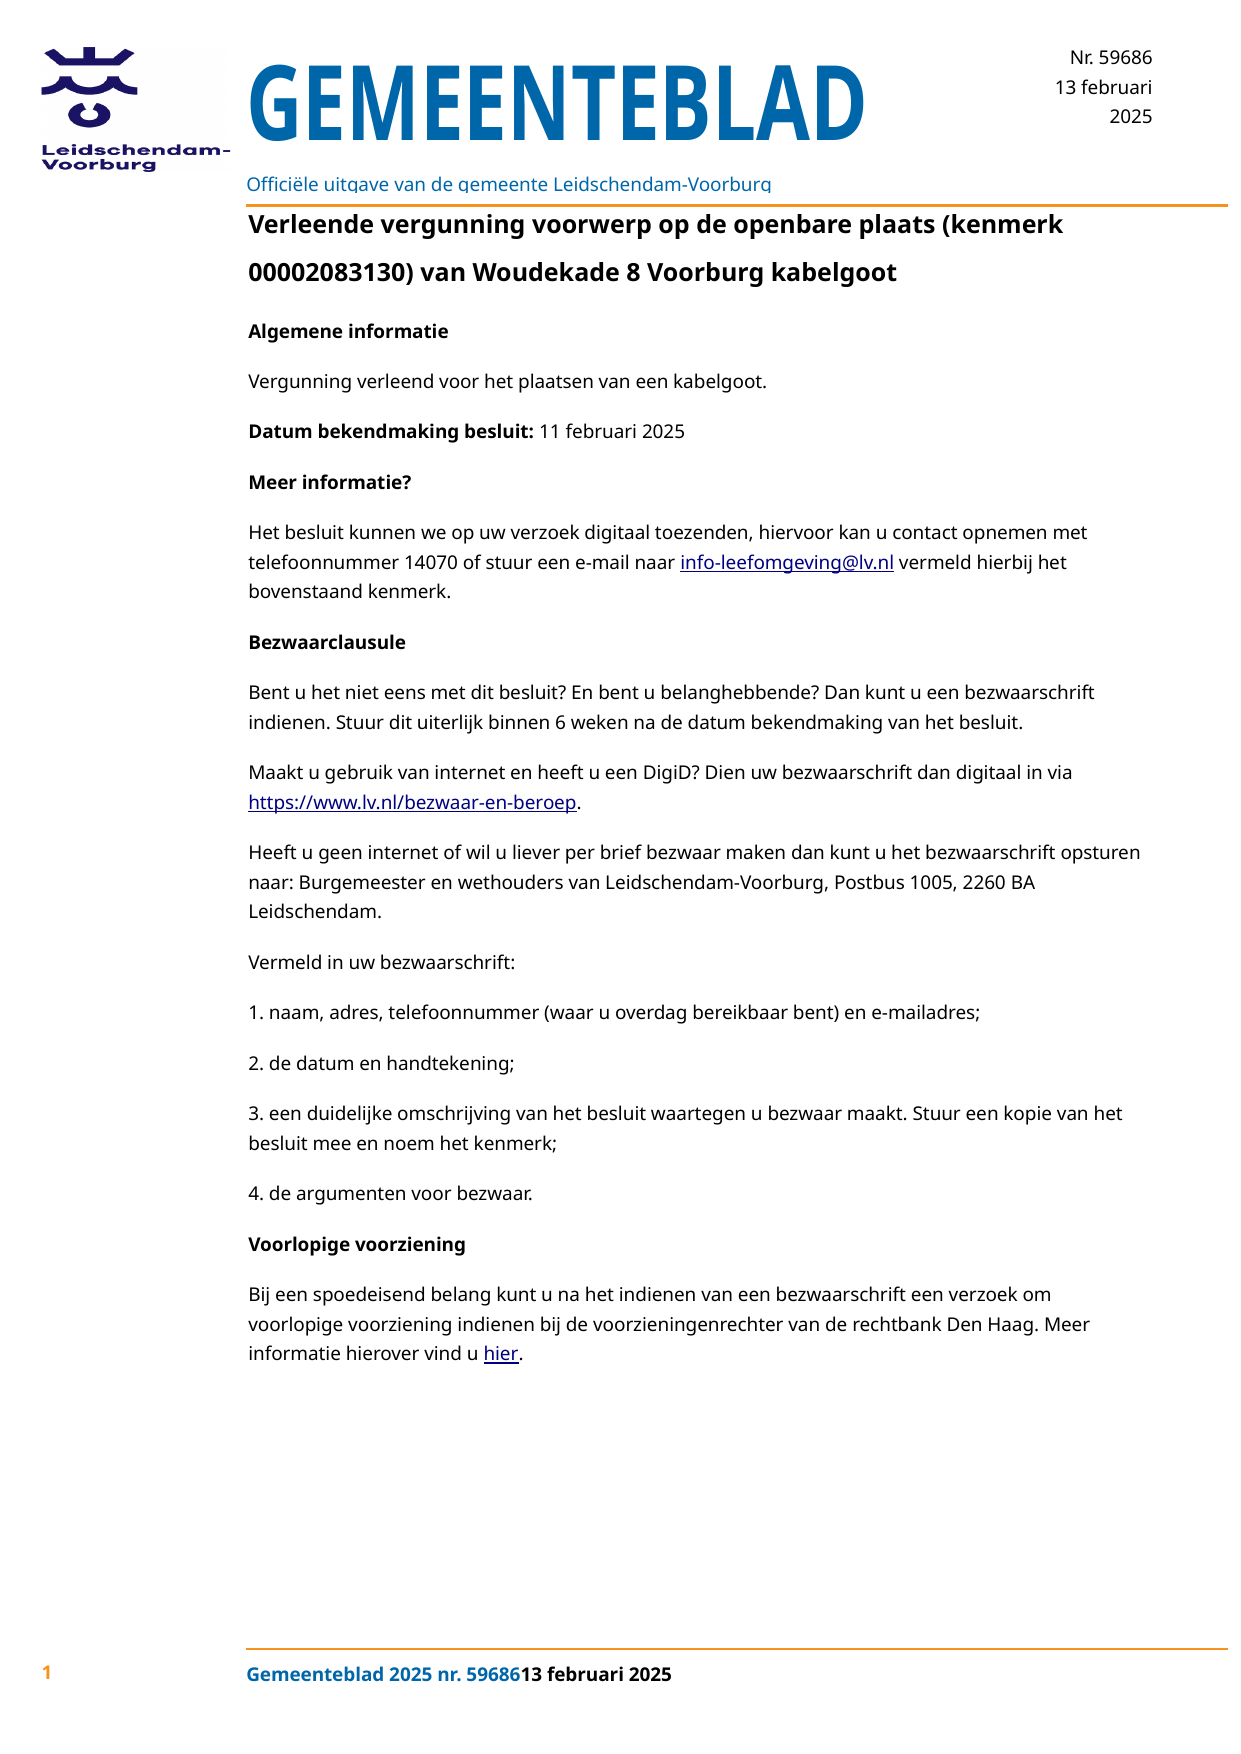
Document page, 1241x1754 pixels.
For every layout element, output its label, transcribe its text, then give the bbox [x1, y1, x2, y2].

text 2. de datum en handtekening; [248, 1050, 1152, 1076]
picture [41, 47, 231, 172]
text Bij een spoedeisend belang kunt u na het indienen van een bezwaarschrift een verzoek om voorlopige voorziening indienen bij de voorzieningenrechter van de rechtbank Den Haag. Meer informatie hierover vind u hier. [248, 1281, 1152, 1366]
text Datum bekendmaking besluit: 11 februari 2025 [248, 419, 1152, 444]
text Maakt u gebruik van internet en heeft u een DigiD? Dien uw bezwaarschrift dan digitaal in via https://www.lv.nl/bezwaar-en-beroep. [248, 759, 1152, 815]
text Bent u het niet eens met dit besluit? En bent u belanghebbende? Dan kunt u een bezwaarschrift indienen. Stuur dit uiterlijk binnen 6 weken na de datum bekendmaking van het besluit. [248, 679, 1152, 735]
text 1. naam, adres, telefoonnummer (waar u overdag bereikbaar bent) en e-mailadres; [248, 999, 1152, 1025]
text 4. de argumenten voor bezwaar. [248, 1180, 1152, 1206]
text Verleende vergunning voorwerp op de openbare plaats (kenmerk 00002083130) van Woudekade 8 Voorburg kabelgoot [248, 207, 1152, 288]
text Algemene informatie [248, 318, 1152, 344]
text Voorlopige voorziening [248, 1231, 1152, 1257]
text Heeft u geen internet of wil u liever per brief bezwaar maken dan kunt u het bezwaarschrift opsturen naar: Burgemeester en wethouders van Leidschendam-Voorburg, Postbus 1005, 2260 BA Leidschendam. [248, 839, 1152, 924]
text Meer informatie? [248, 469, 1152, 495]
text Vermeld in uw bezwaarschrift: [248, 949, 1152, 975]
text Bezwaarclausule [248, 629, 1152, 655]
text 3. een duidelijke omschrijving van het besluit waartegen u bezwaar maakt. Stuur een kopie van het besluit mee en noem het kenmerk; [248, 1100, 1152, 1156]
text Vergunning verleend voor het plaatsen van een kabelgoot. [248, 368, 1152, 394]
text Het besluit kunnen we op uw verzoek digitaal toezenden, hiervoor kan u contact opnemen met telefoonnummer 14070 of stuur een e-mail naar info-leefomgeving@lv.nl vermeld hierbij het bovenstaand kenmerk. [248, 519, 1152, 604]
